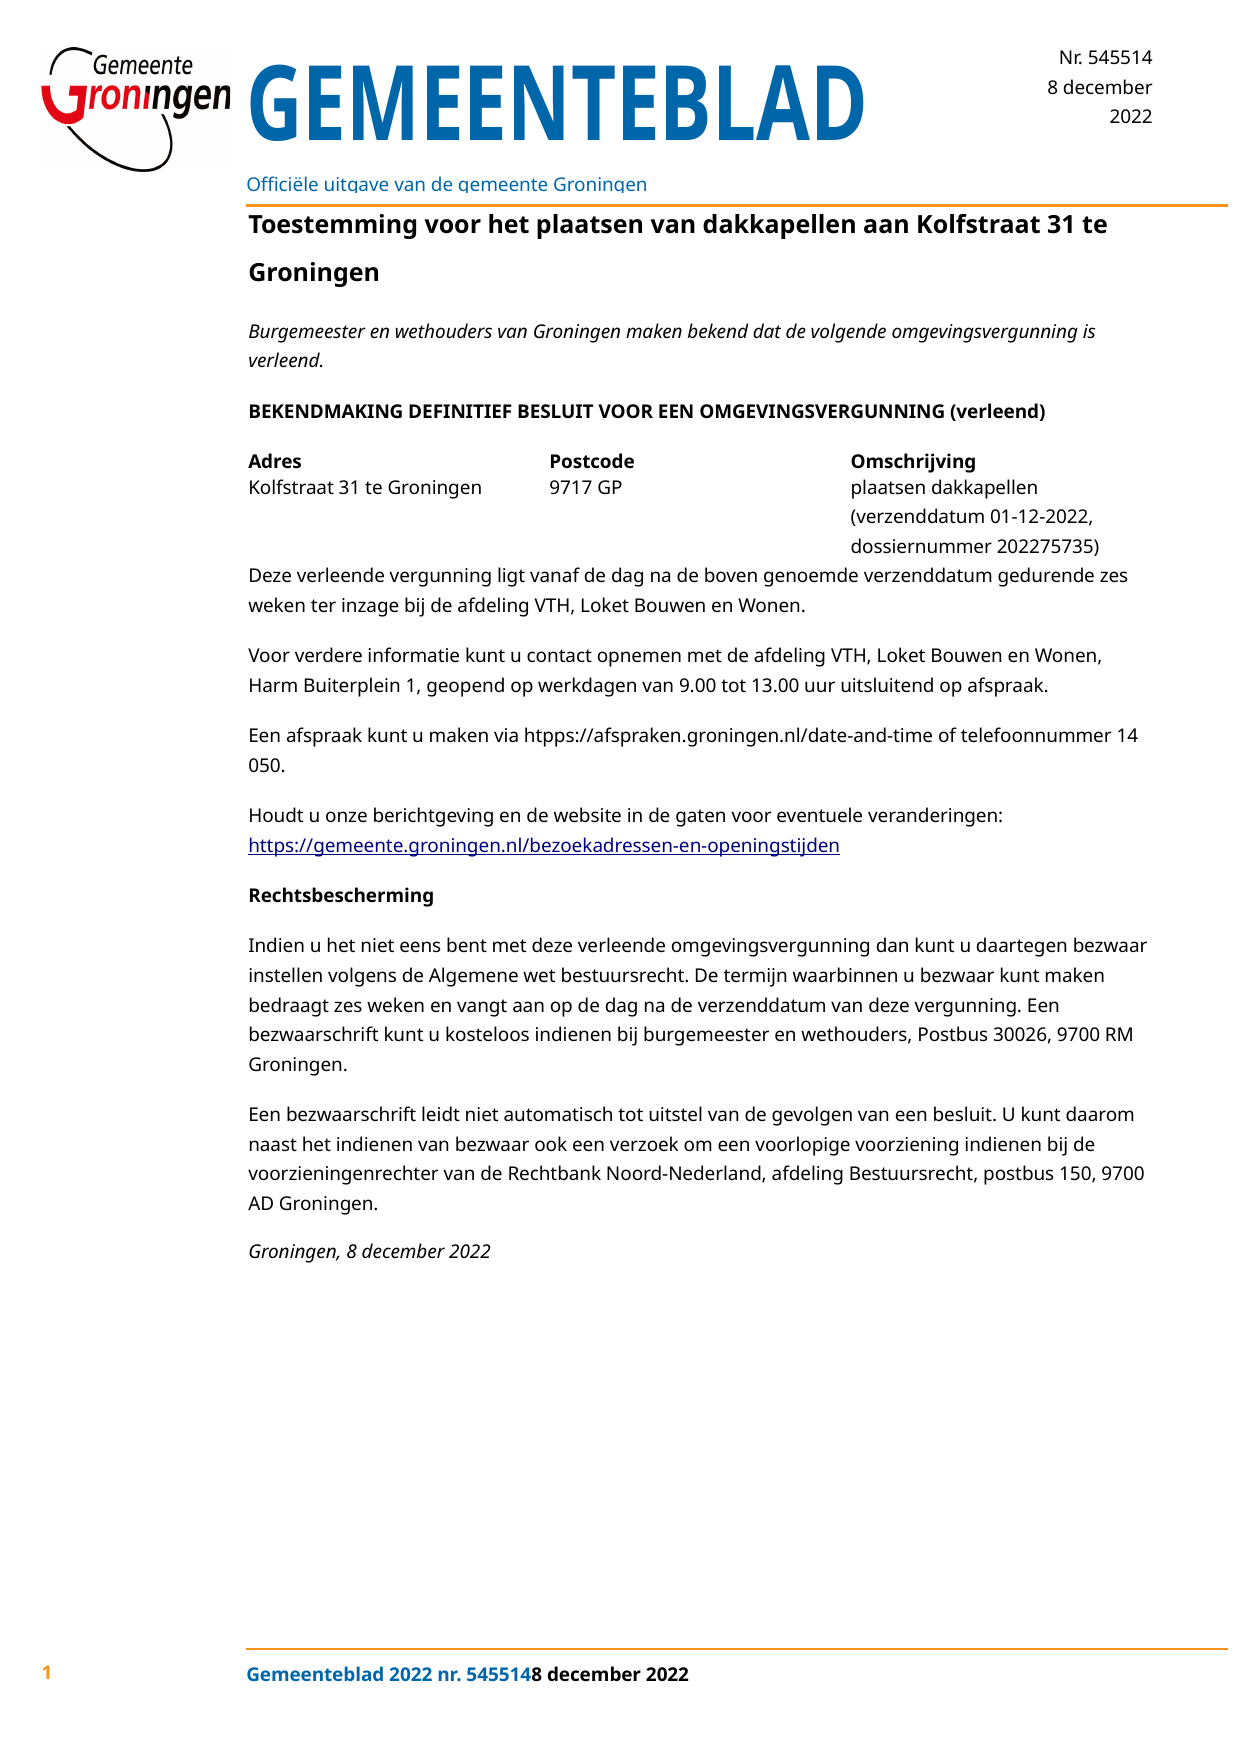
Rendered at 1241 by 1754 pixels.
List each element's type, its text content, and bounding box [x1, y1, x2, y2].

text Voor verdere informatie kunt u contact opnemen met de afdeling VTH, Loket Bouwen en Wonen, Harm Buiterplein 1, geopend op werkdagen van 9.00 tot 13.00 uur uitsluitend op afspraak. [248, 642, 1152, 698]
table_header Omschrijving [850, 449, 1152, 474]
text Deze verleende vergunning ligt vanaf de dag na de boven genoemde verzenddatum gedurende zes weken ter inzage bij de afdeling VTH, Loket Bouwen en Wonen. [248, 562, 1152, 618]
text Houdt u onze berichtgeving en de website in de gaten voor eventuele veranderingen: https://gemeente.groningen.nl/bezoekadressen-en-openingstijden [248, 802, 1152, 858]
text Indien u het niet eens bent met deze verleende omgevingsvergunning dan kunt u daartegen bezwaar instellen volgens de Algemene wet bestuursrecht. De termijn waarbinnen u bezwaar kunt maken bedraagt zes weken en vangt aan op de dag na de verzenddatum van deze vergunning. Een bezwaarschrift kunt u kosteloos indienen bij burgemeester en wethouders, Postbus 30026, 9700 RM Groningen. [248, 933, 1152, 1077]
text Een bezwaarschrift leidt niet automatisch tot uitstel van de gevolgen van een besluit. U kunt daarom naast het indienen van bezwaar ook een verzoek om een voorlopige voorziening indienen bij de voorzieningenrechter van de Rechtbank Noord-Nederland, afdeling Bestuursrecht, postbus 150, 9700 AD Groningen. [248, 1101, 1152, 1216]
text Toestemming voor het plaatsen van dakkapellen aan Kolfstraat 31 te Groningen [248, 207, 1152, 288]
table_header Postcode [549, 449, 850, 474]
table_cell Kolfstraat 31 te Groningen [248, 474, 549, 559]
text Rechtsbescherming [248, 882, 1152, 908]
table_header Adres [248, 449, 549, 474]
text BEKENDMAKING DEFINITIEF BESLUIT VOOR EEN OMGEVINGSVERGUNNING (verleend) [248, 398, 1152, 424]
picture [41, 47, 231, 172]
text Burgemeester en wethouders van Groningen maken bekend dat de volgende omgevingsvergunning is verleend. [248, 318, 1152, 373]
text Groningen, 8 december 2022 [248, 1238, 1152, 1264]
text Een afspraak kunt u maken via htpps://afspraken.groningen.nl/date-and-time of telefoonnummer 14 050. [248, 722, 1152, 778]
table_cell plaatsen dakkapellen (verzenddatum 01-12-2022, dossiernummer 202275735) [850, 474, 1152, 559]
table_cell 9717 GP [549, 474, 850, 559]
